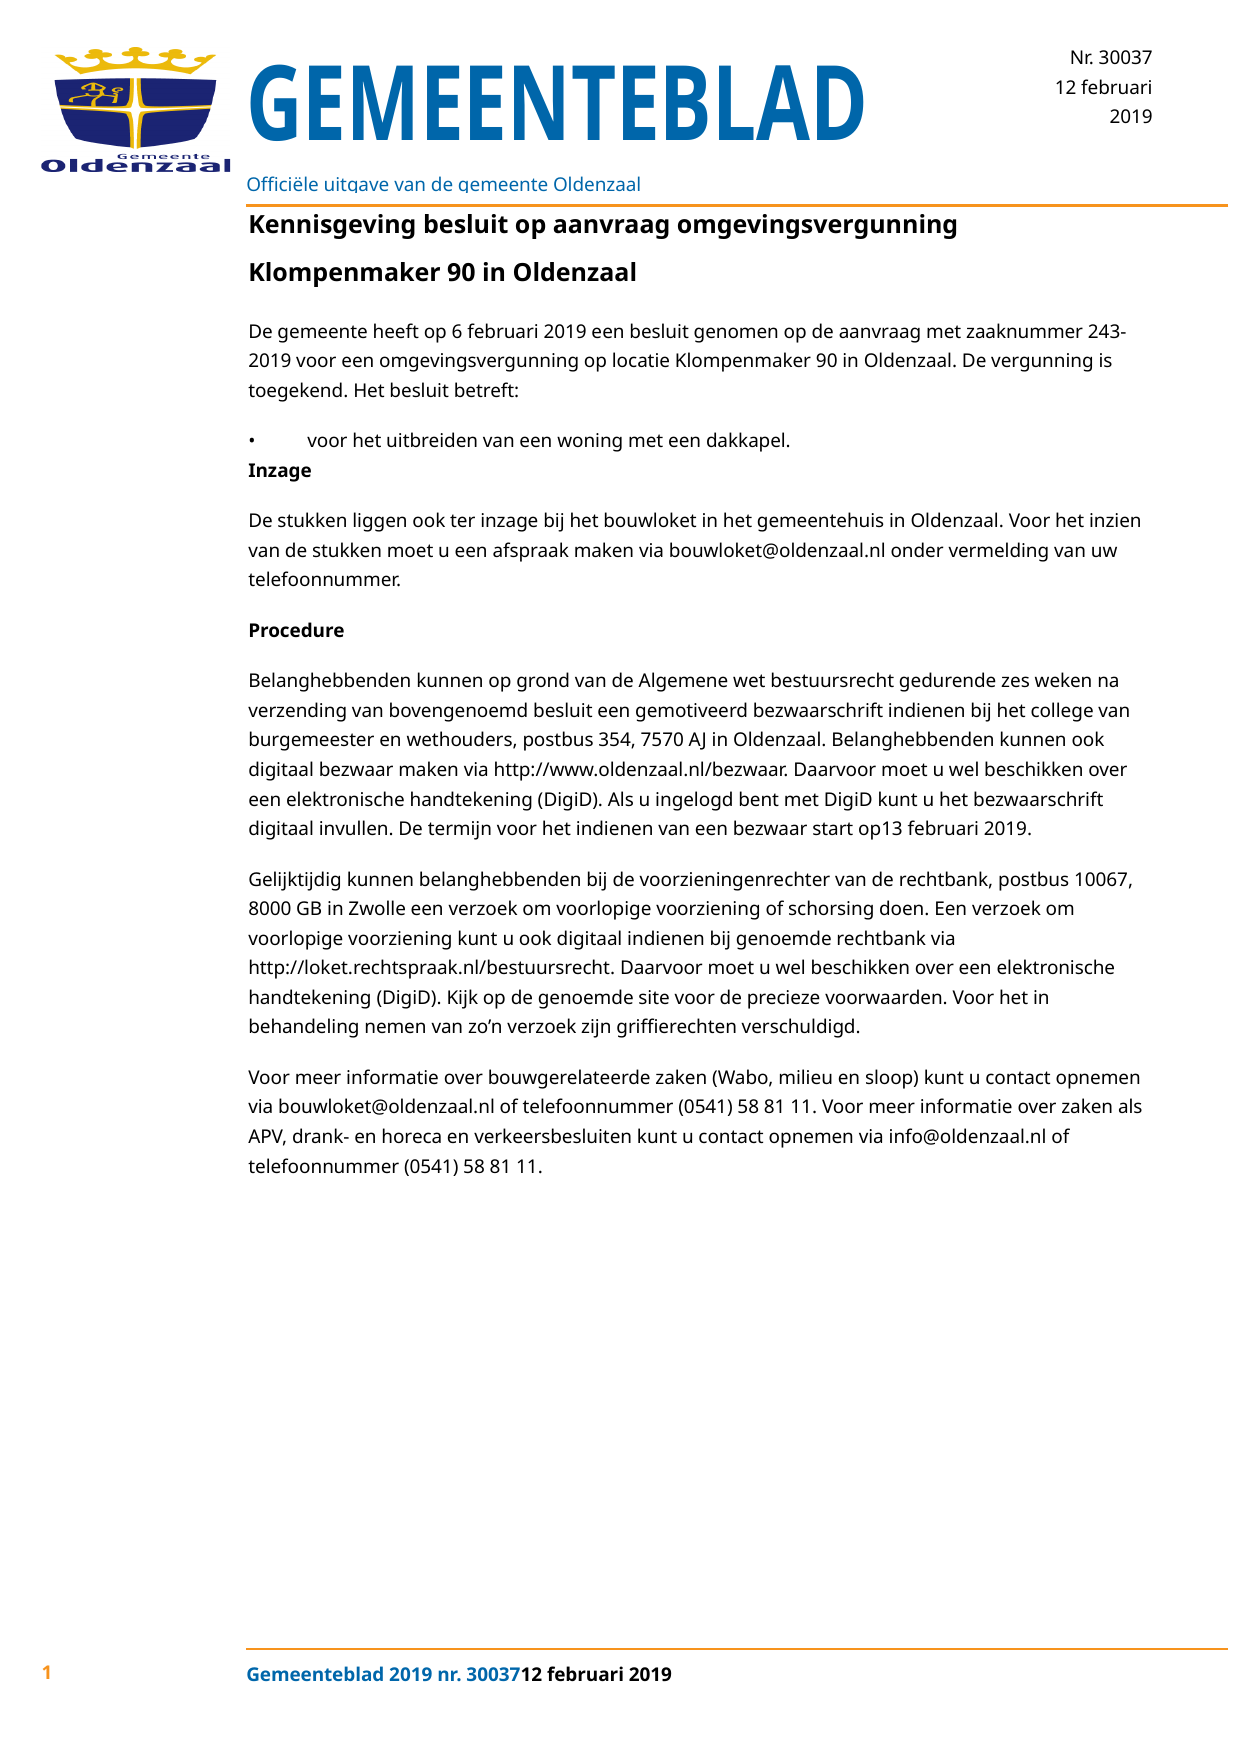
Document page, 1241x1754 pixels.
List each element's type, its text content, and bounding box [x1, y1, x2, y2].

text De gemeente heeft op 6 februari 2019 een besluit genomen op de aanvraag met zaaknummer 243-2019 voor een omgevingsvergunning op locatie Klompenmaker 90 in Oldenzaal. De vergunning is toegekend. Het besluit betreft: [248, 318, 1152, 403]
text Kennisgeving besluit op aanvraag omgevingsvergunning Klompenmaker 90 in Oldenzaal [248, 207, 1152, 288]
text Procedure [248, 617, 1152, 643]
text Voor meer informatie over bouwgerelateerde zaken (Wabo, milieu en sloop) kunt u contact opnemen via bouwloket@oldenzaal.nl of telefoonnummer (0541) 58 81 11. Voor meer informatie over zaken als APV, drank- en horeca en verkeersbesluiten kunt u contact opnemen via info@oldenzaal.nl of telefoonnummer (0541) 58 81 11. [248, 1064, 1152, 1179]
text De stukken liggen ook ter inzage bij het bouwloket in het gemeentehuis in Oldenzaal. Voor het inzien van de stukken moet u een afspraak maken via bouwloket@oldenzaal.nl onder vermelding van uw telefoonnummer. [248, 507, 1152, 592]
picture [41, 47, 231, 172]
text Gelijktijdig kunnen belanghebbenden bij de voorzieningenrechter van de rechtbank, postbus 10067, 8000 GB in Zwolle een verzoek om voorlopige voorziening of schorsing doen. Een verzoek om voorlopige voorziening kunt u ook digitaal indienen bij genoemde rechtbank via http://loket.rechtspraak.nl/bestuursrecht. Daarvoor moet u wel beschikken over een elektronische handtekening (DigiD). Kijk op de genoemde site voor de precieze voorwaarden. Voor het in behandeling nemen van zo’n verzoek zijn griffierechten verschuldigd. [248, 866, 1152, 1039]
text Inzage [248, 457, 1152, 483]
list voor het uitbreiden van een woning met een dakkapel. [248, 427, 1152, 453]
text Belanghebbenden kunnen op grond van de Algemene wet bestuursrecht gedurende zes weken na verzending van bovengenoemd besluit een gemotiveerd bezwaarschrift indienen bij het college van burgemeester en wethouders, postbus 354, 7570 AJ in Oldenzaal. Belanghebbenden kunnen ook digitaal bezwaar maken via http://www.oldenzaal.nl/bezwaar. Daarvoor moet u wel beschikken over een elektronische handtekening (DigiD). Als u ingelogd bent met DigiD kunt u het bezwaarschrift digitaal invullen. De termijn voor het indienen van een bezwaar start op13 februari 2019. [248, 667, 1152, 841]
